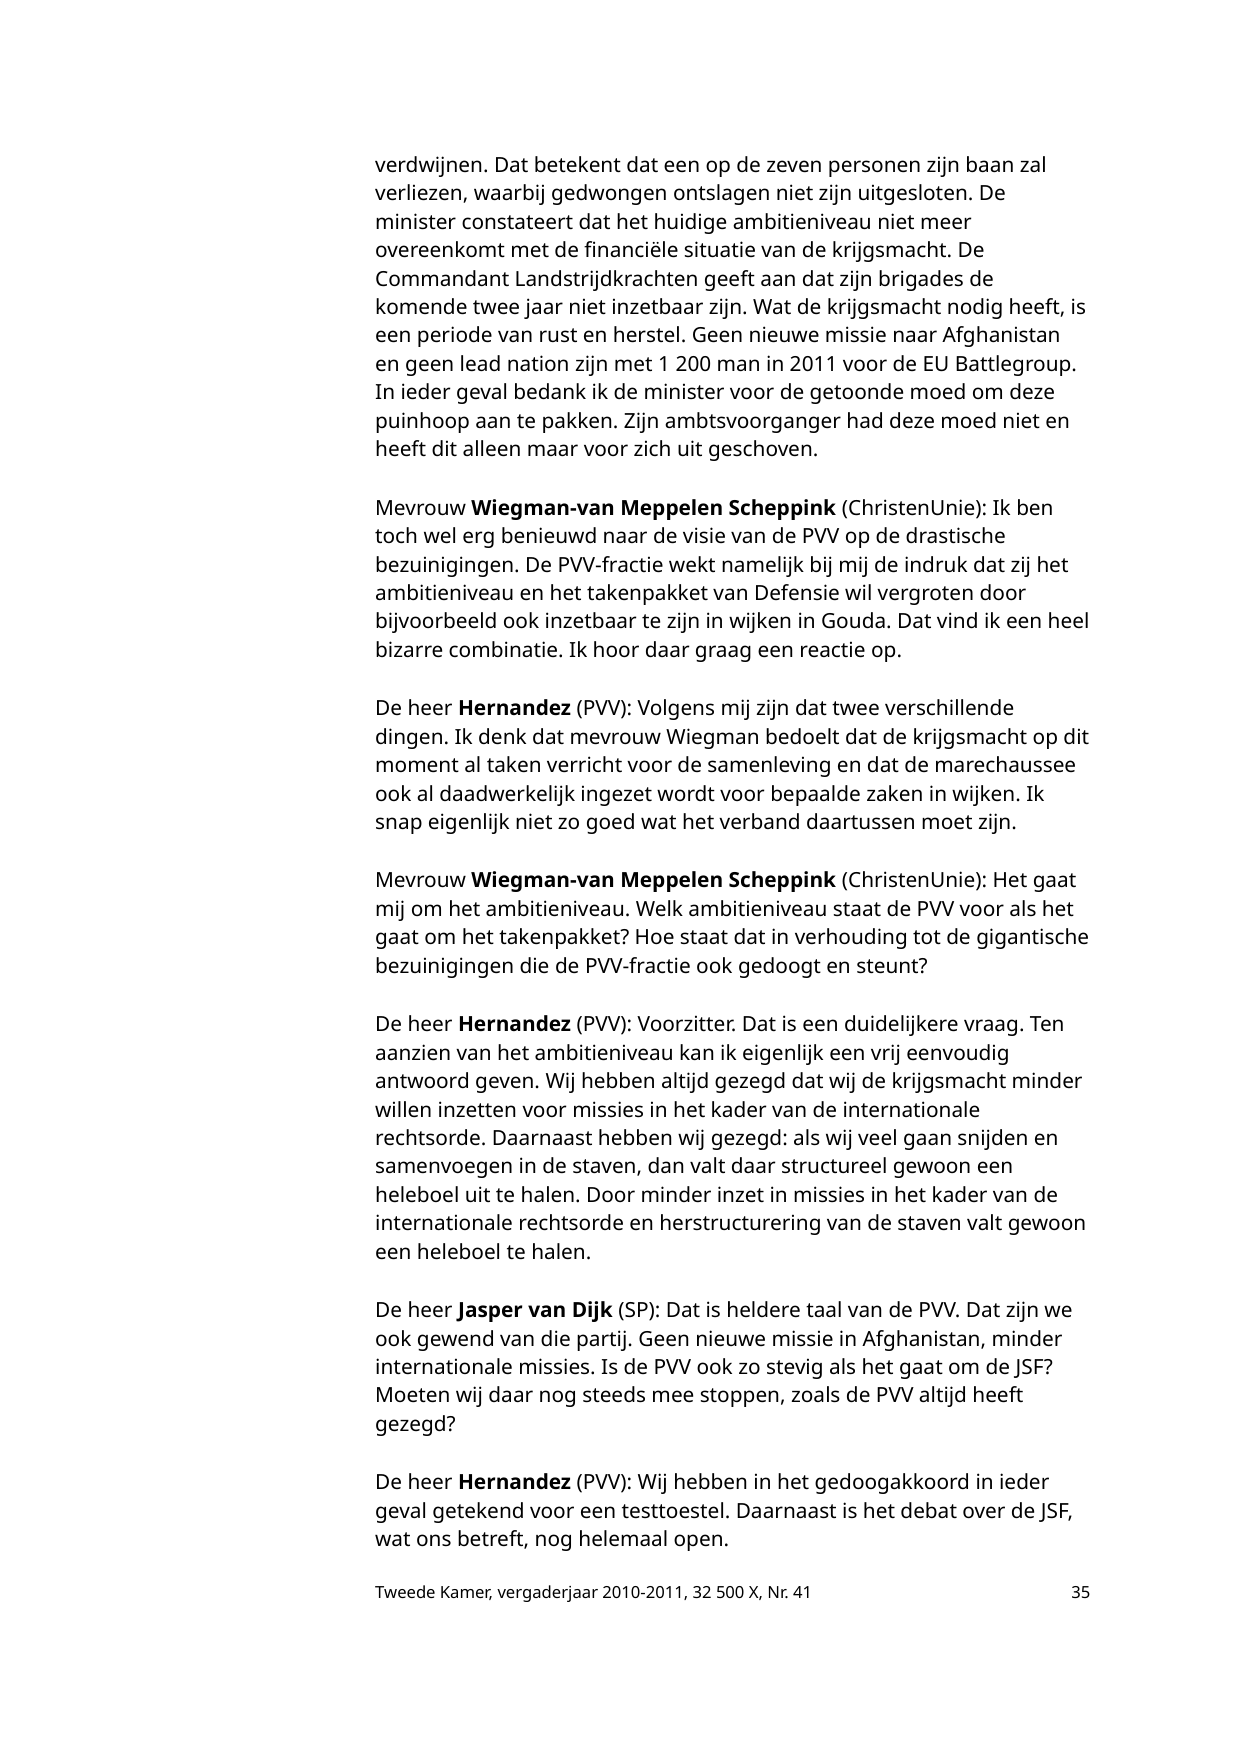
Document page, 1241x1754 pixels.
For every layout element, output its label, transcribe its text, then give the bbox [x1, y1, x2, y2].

text Mevrouw Wiegman-van Meppelen Scheppink (ChristenUnie): Het gaat mij om het ambitieniveau. Welk ambitieniveau staat de PVV voor als het gaat om het takenpakket? Hoe staat dat in verhouding tot de gigantische bezuinigingen die de PVV-fractie ook gedoogt en steunt? [375, 866, 1090, 979]
text De heer Jasper van Dijk (SP): Dat is heldere taal van de PVV. Dat zijn we ook gewend van die partij. Geen nieuwe missie in Afghanistan, minder internationale missies. Is de PVV ook zo stevig als het gaat om de JSF? Moeten wij daar nog steeds mee stoppen, zoals de PVV altijd heeft gezegd? [375, 1295, 1090, 1437]
text De heer Hernandez (PVV): Voorzitter. Dat is een duidelijkere vraag. Ten aanzien van het ambitieniveau kan ik eigenlijk een vrij eenvoudig antwoord geven. Wij hebben altijd gezegd dat wij de krijgsmacht minder willen inzetten voor missies in het kader van de internationale rechtsorde. Daarnaast hebben wij gezegd: als wij veel gaan snijden en samenvoegen in de staven, dan valt daar structureel gewoon een heleboel uit te halen. Door minder inzet in missies in het kader van de internationale rechtsorde en herstructurering van de staven valt gewoon een heleboel te halen. [375, 1009, 1090, 1265]
text In ieder geval bedank ik de minister voor de getoonde moed om deze puinhoop aan te pakken. Zijn ambtsvoorganger had deze moed niet en heeft dit alleen maar voor zich uit geschoven. [375, 377, 1090, 463]
text verdwijnen. Dat betekent dat een op de zeven personen zijn baan zal verliezen, waarbij gedwongen ontslagen niet zijn uitgesloten. De minister constateert dat het huidige ambitieniveau niet meer overeenkomt met de financiële situatie van de krijgsmacht. De Commandant Landstrijdkrachten geeft aan dat zijn brigades de komende twee jaar niet inzetbaar zijn. Wat de krijgsmacht nodig heeft, is een periode van rust en herstel. Geen nieuwe missie naar Afghanistan en geen lead nation zijn met 1 200 man in 2011 voor de EU Battlegroup. [375, 150, 1090, 377]
text De heer Hernandez (PVV): Wij hebben in het gedoogakkoord in ieder geval getekend voor een testtoestel. Daarnaast is het debat over de JSF, wat ons betreft, nog helemaal open. [375, 1467, 1090, 1553]
text De heer Hernandez (PVV): Volgens mij zijn dat twee verschillende dingen. Ik denk dat mevrouw Wiegman bedoelt dat de krijgsmacht op dit moment al taken verricht voor de samenleving en dat de marechaussee ook al daadwerkelijk ingezet wordt voor bepaalde zaken in wijken. Ik snap eigenlijk niet zo goed wat het verband daartussen moet zijn. [375, 693, 1090, 836]
text Mevrouw Wiegman-van Meppelen Scheppink (ChristenUnie): Ik ben toch wel erg benieuwd naar de visie van de PVV op de drastische bezuinigingen. De PVV-fractie wekt namelijk bij mij de indruk dat zij het ambitieniveau en het takenpakket van Defensie wil vergroten door bijvoorbeeld ook inzetbaar te zijn in wijken in Gouda. Dat vind ik een heel bizarre combinatie. Ik hoor daar graag een reactie op. [375, 493, 1090, 663]
